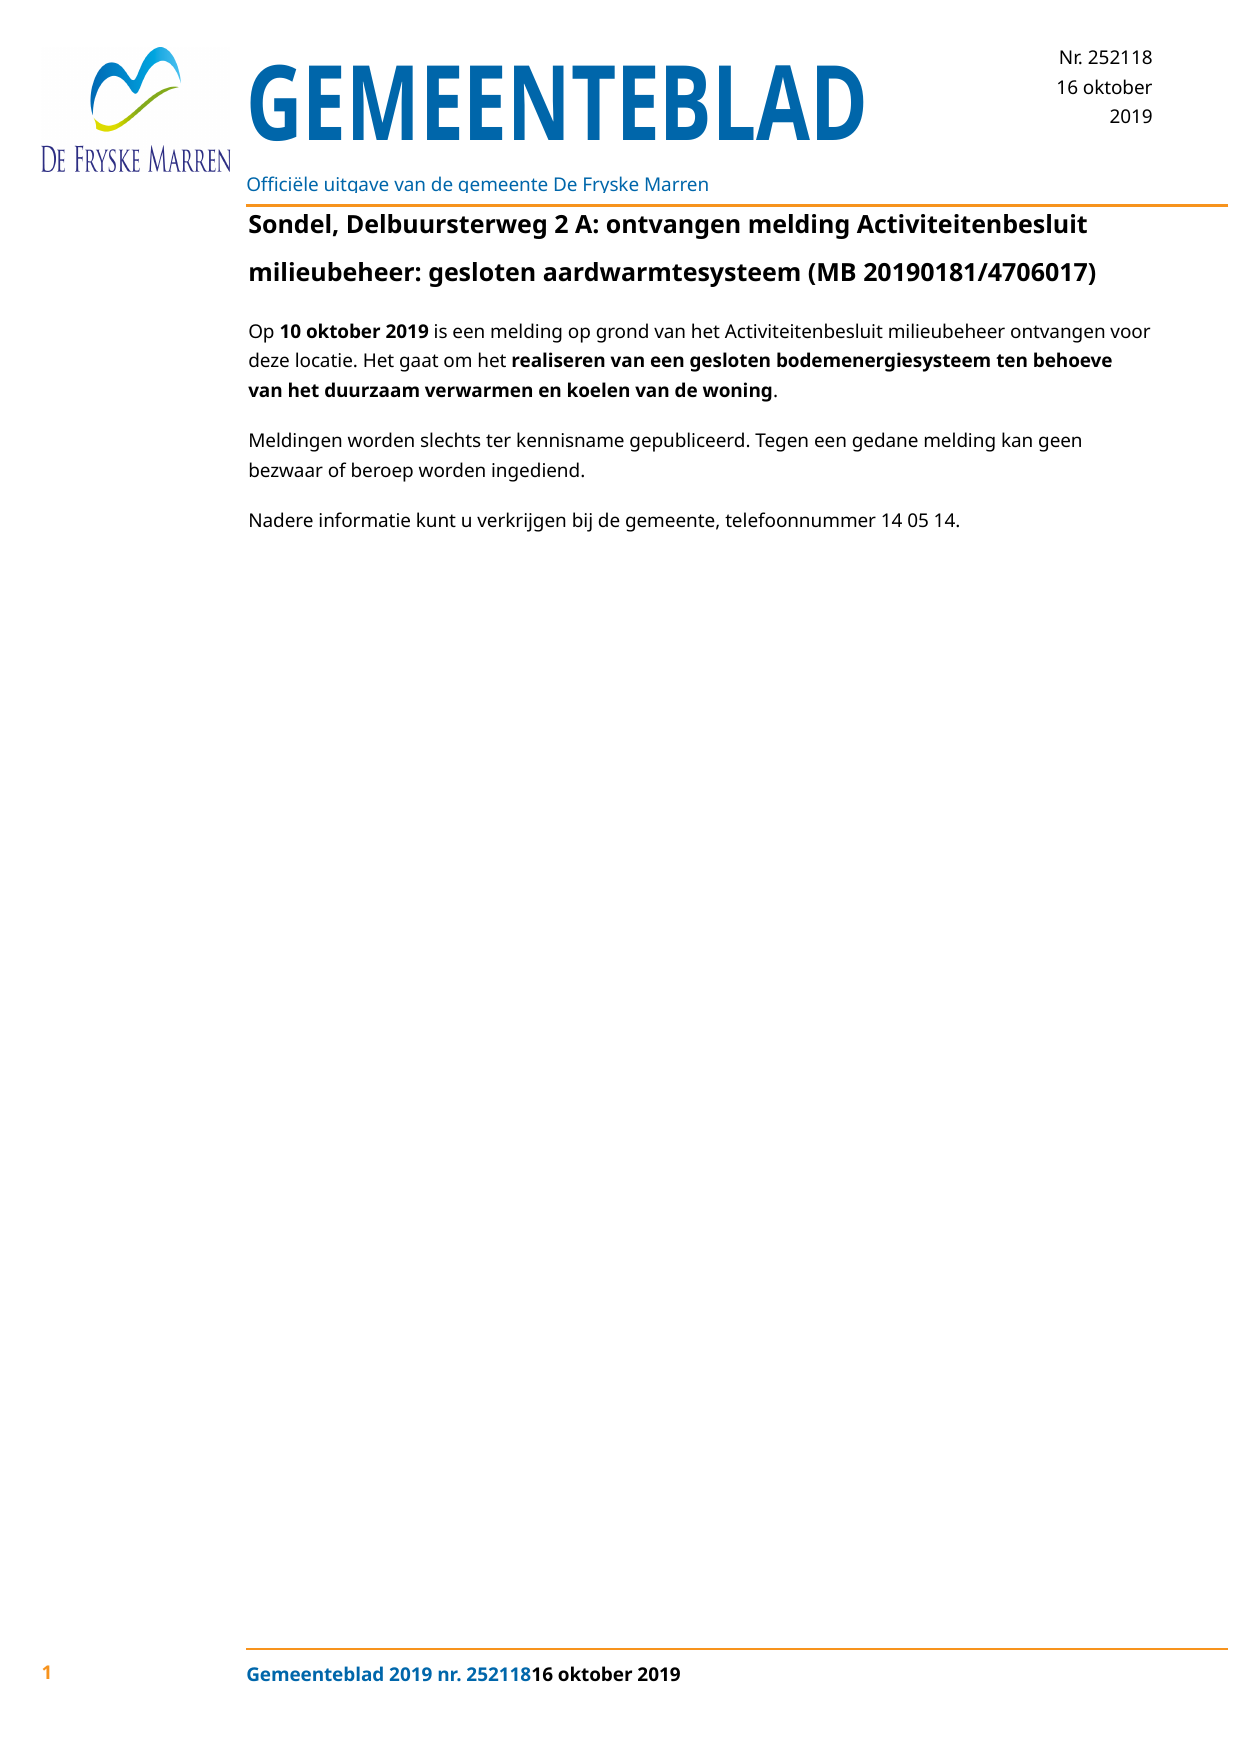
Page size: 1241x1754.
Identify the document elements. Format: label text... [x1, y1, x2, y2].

text Meldingen worden slechts ter kennisname gepubliceerd. Tegen een gedane melding kan geen bezwaar of beroep worden ingediend. [248, 427, 1152, 483]
text Op 10 oktober 2019 is een melding op grond van het Activiteitenbesluit milieubeheer ontvangen voor deze locatie. Het gaat om het realiseren van een gesloten bodemenergiesysteem ten behoeve van het duurzaam verwarmen en koelen van de woning. [248, 318, 1152, 403]
text Nadere informatie kunt u verkrijgen bij de gemeente, telefoonnummer 14 05 14. [248, 507, 1152, 533]
text Sondel, Delbuursterweg 2 A: ontvangen melding Activiteitenbesluit milieubeheer: gesloten aardwarmtesysteem (MB 20190181/4706017) [248, 207, 1152, 288]
picture [41, 47, 231, 172]
